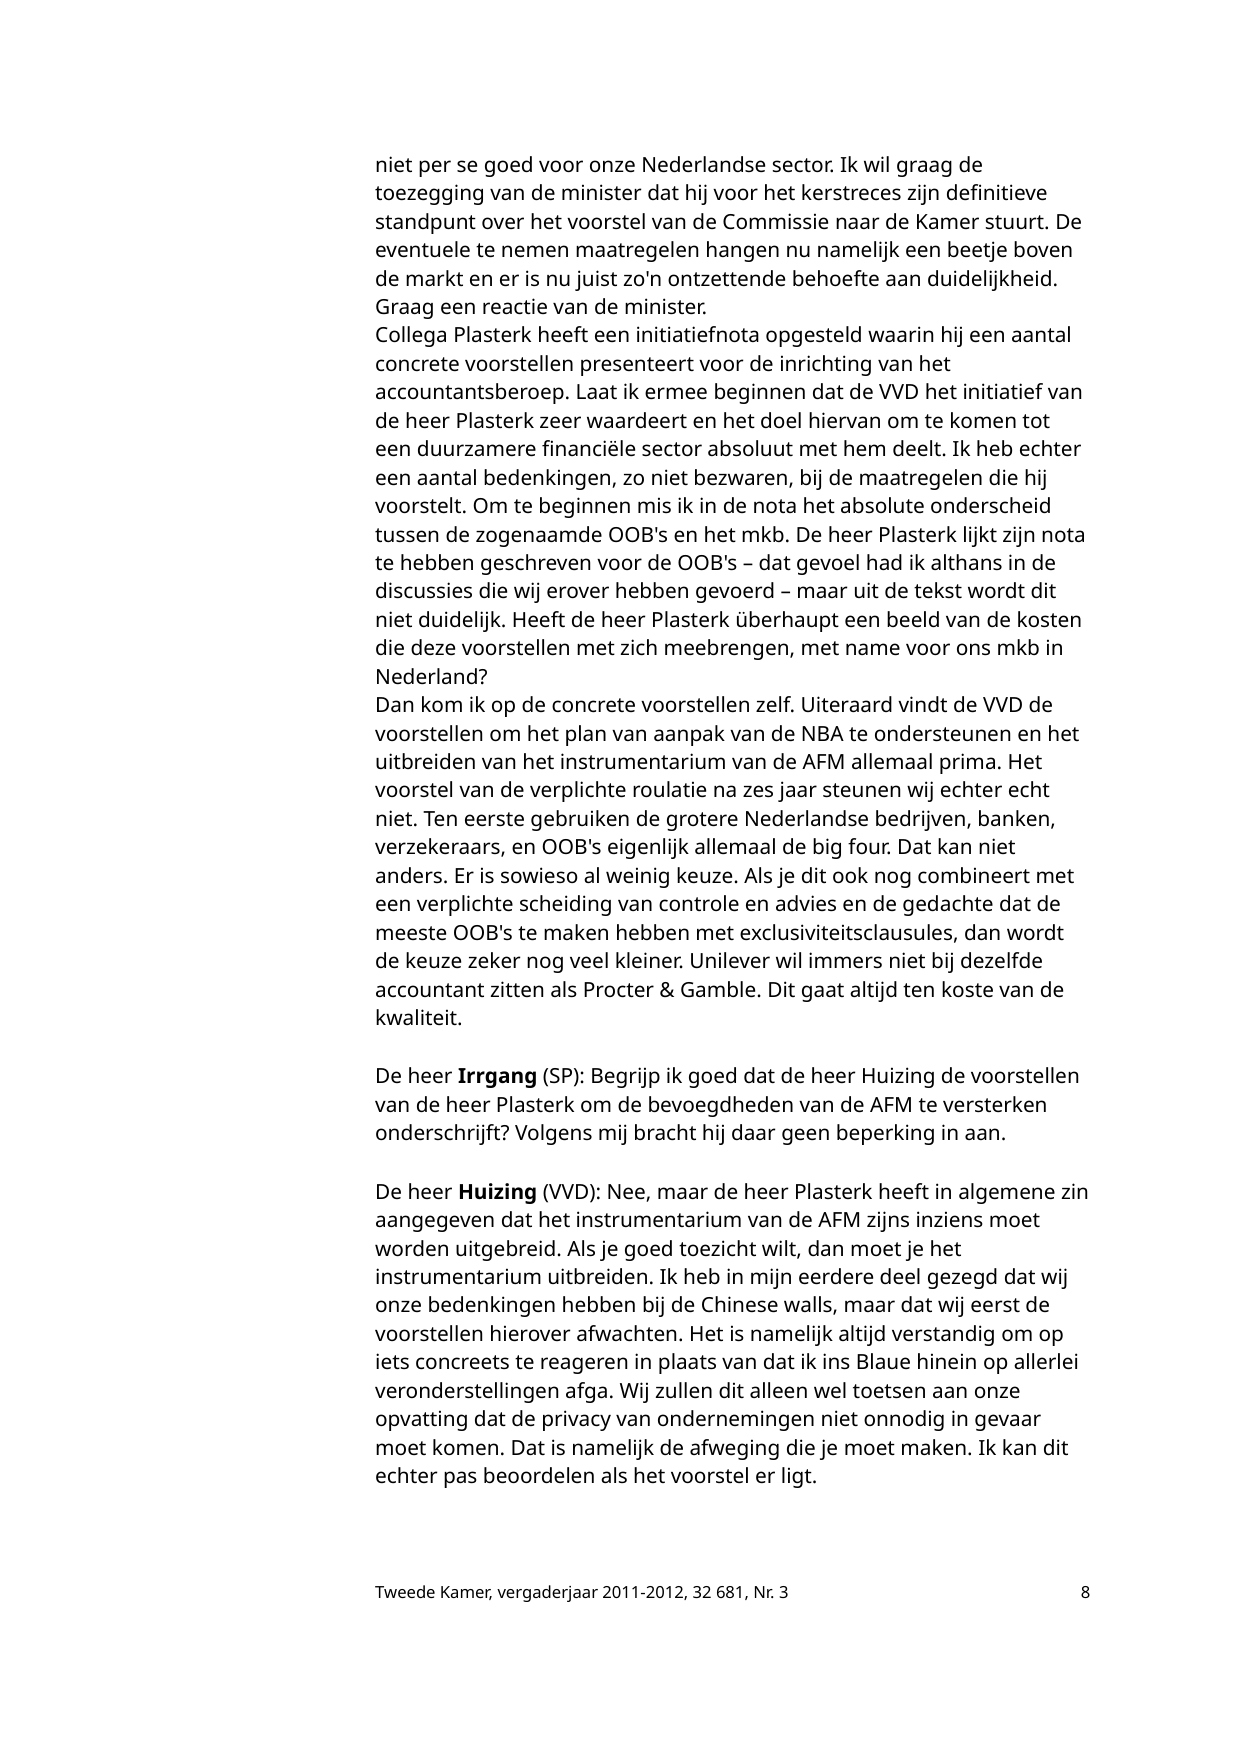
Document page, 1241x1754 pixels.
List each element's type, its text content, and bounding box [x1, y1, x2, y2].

text De heer Irrgang (SP): Begrijp ik goed dat de heer Huizing de voorstellen van de heer Plasterk om de bevoegdheden van de AFM te versterken onderschrijft? Volgens mij bracht hij daar geen beperking in aan. [375, 1062, 1090, 1147]
text niet per se goed voor onze Nederlandse sector. Ik wil graag de toezegging van de minister dat hij voor het kerstreces zijn definitieve standpunt over het voorstel van de Commissie naar de Kamer stuurt. De eventuele te nemen maatregelen hangen nu namelijk een beetje boven de markt en er is nu juist zo'n ontzettende behoefte aan duidelijkheid. Graag een reactie van de minister. [375, 150, 1090, 321]
text Collega Plasterk heeft een initiatiefnota opgesteld waarin hij een aantal concrete voorstellen presenteert voor de inrichting van het accountantsberoep. Laat ik ermee beginnen dat de VVD het initiatief van de heer Plasterk zeer waardeert en het doel hiervan om te komen tot een duurzamere financiële sector absoluut met hem deelt. Ik heb echter een aantal bedenkingen, zo niet bezwaren, bij de maatregelen die hij voorstelt. Om te beginnen mis ik in de nota het absolute onderscheid tussen de zogenaamde OOB's en het mkb. De heer Plasterk lijkt zijn nota te hebben geschreven voor de OOB's – dat gevoel had ik althans in de discussies die wij erover hebben gevoerd – maar uit de tekst wordt dit niet duidelijk. Heeft de heer Plasterk überhaupt een beeld van de kosten die deze voorstellen met zich meebrengen, met name voor ons mkb in Nederland? [375, 321, 1090, 690]
text De heer Huizing (VVD): Nee, maar de heer Plasterk heeft in algemene zin aangegeven dat het instrumentarium van de AFM zijns inziens moet worden uitgebreid. Als je goed toezicht wilt, dan moet je het instrumentarium uitbreiden. Ik heb in mijn eerdere deel gezegd dat wij onze bedenkingen hebben bij de Chinese walls, maar dat wij eerst de voorstellen hierover afwachten. Het is namelijk altijd verstandig om op iets concreets te reageren in plaats van dat ik ins Blaue hinein op allerlei veronderstellingen afga. Wij zullen dit alleen wel toetsen aan onze opvatting dat de privacy van ondernemingen niet onnodig in gevaar moet komen. Dat is namelijk de afweging die je moet maken. Ik kan dit echter pas beoordelen als het voorstel er ligt. [375, 1177, 1090, 1490]
text Dan kom ik op de concrete voorstellen zelf. Uiteraard vindt de VVD de voorstellen om het plan van aanpak van de NBA te ondersteunen en het uitbreiden van het instrumentarium van de AFM allemaal prima. Het voorstel van de verplichte roulatie na zes jaar steunen wij echter echt niet. Ten eerste gebruiken de grotere Nederlandse bedrijven, banken, verzekeraars, en OOB's eigenlijk allemaal de big four. Dat kan niet anders. Er is sowieso al weinig keuze. Als je dit ook nog combineert met een verplichte scheiding van controle en advies en de gedachte dat de meeste OOB's te maken hebben met exclusiviteitsclausules, dan wordt de keuze zeker nog veel kleiner. Unilever wil immers niet bij dezelfde accountant zitten als Procter & Gamble. Dit gaat altijd ten koste van de kwaliteit. [375, 690, 1090, 1032]
